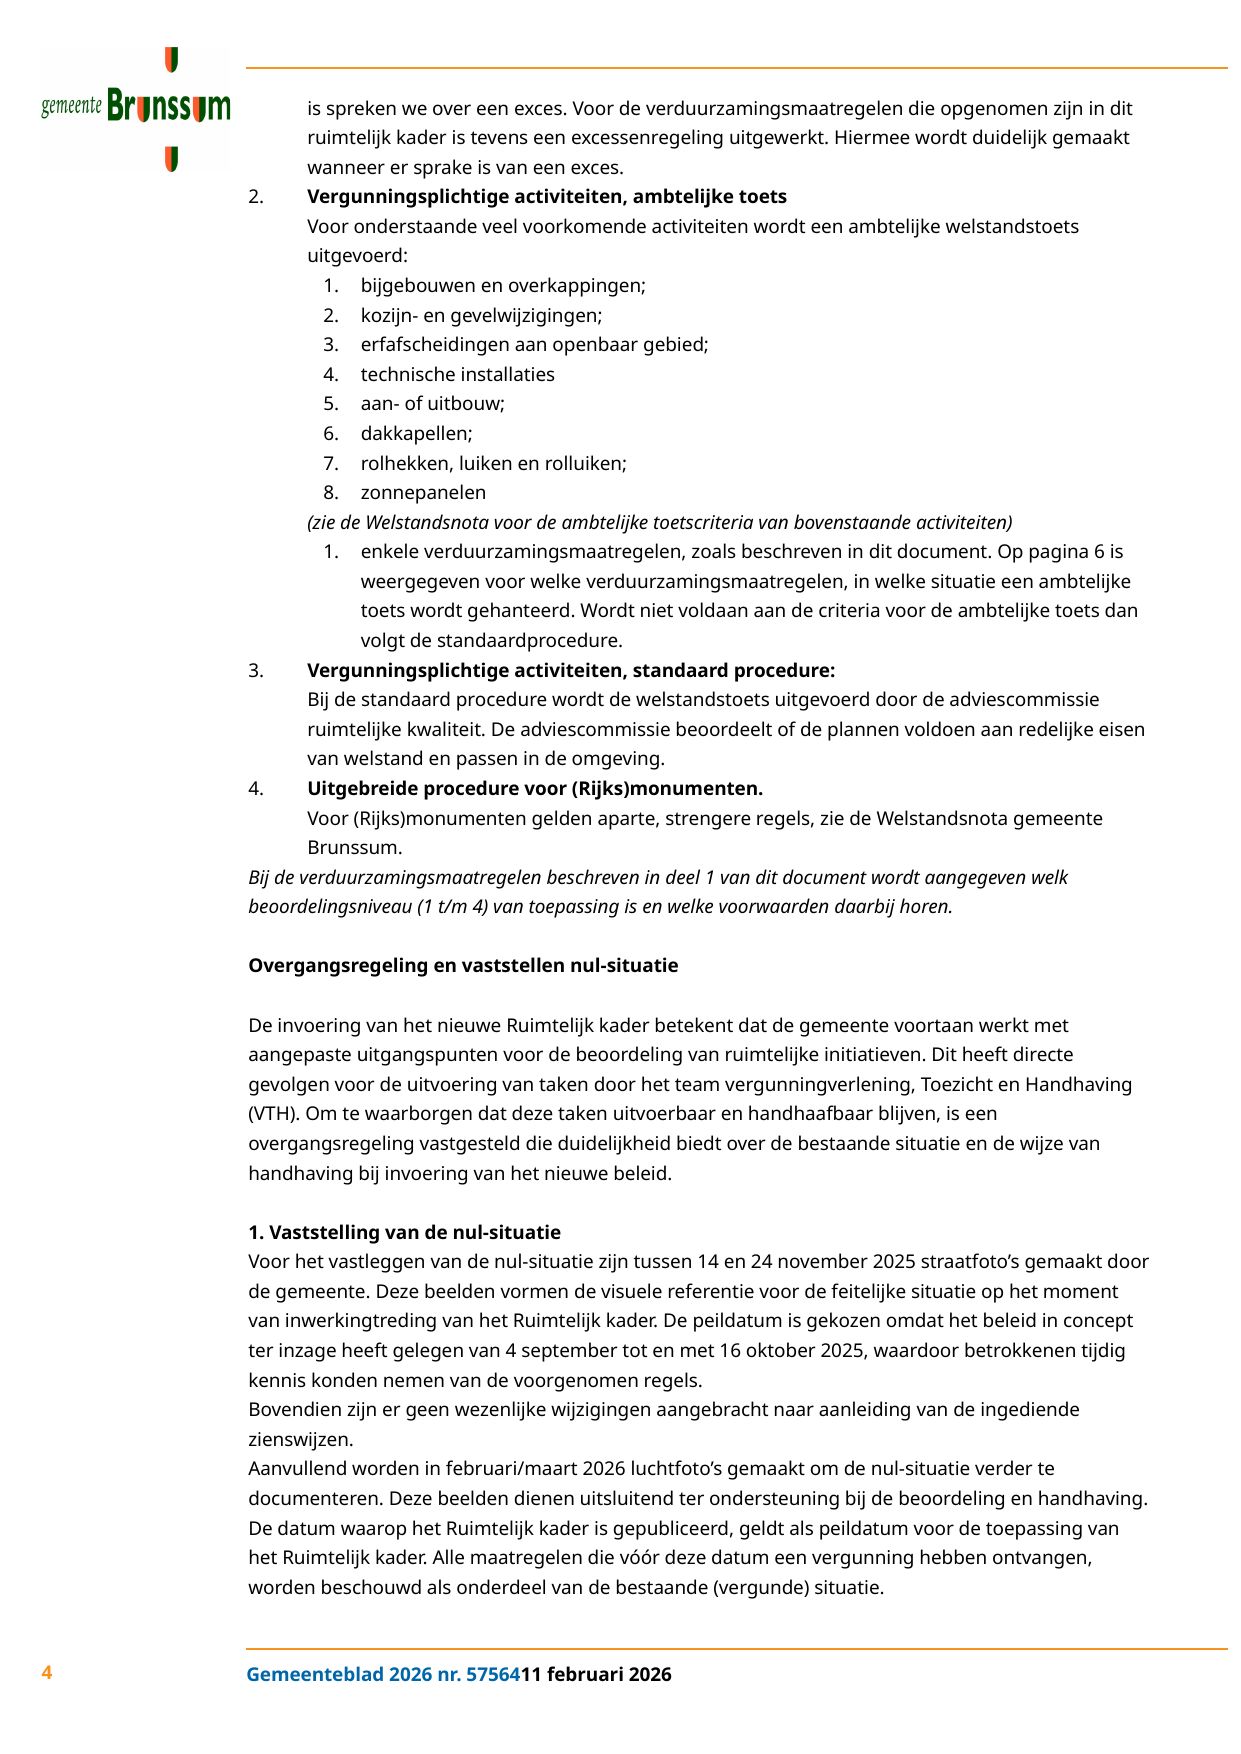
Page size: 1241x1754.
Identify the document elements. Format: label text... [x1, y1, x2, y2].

list Bij de standaard procedure wordt de welstandstoets uitgevoerd door de adviescommissie ruimtelijke kwaliteit. De adviescommissie beoordeelt of de plannen voldoen aan redelijke eisen van welstand en passen in de omgeving. [248, 686, 1152, 771]
text De invoering van het nieuwe Ruimtelijk kader betekent dat de gemeente voortaan werkt met aangepaste uitgangspunten voor de beoordeling van ruimtelijke initiatieven. Dit heeft directe gevolgen voor de uitvoering van taken door het team vergunningverlening, Toezicht en Handhaving (VTH). Om te waarborgen dat deze taken uitvoerbaar en handhaafbaar blijven, is een overgangsregeling vastgesteld die duidelijkheid biedt over de bestaande situatie en de wijze van handhaving bij invoering van het nieuwe beleid. [248, 1012, 1152, 1186]
list dakkapellen; [323, 420, 1152, 446]
text 1. Vaststelling van de nul-situatie [248, 1219, 1152, 1245]
list Vergunningsplichtige activiteiten, standaard procedure: [248, 657, 1152, 683]
text Voor het vastleggen van de nul-situatie zijn tussen 14 en 24 november 2025 straatfoto’s gemaakt door de gemeente. Deze beelden vormen de visuele referentie voor de feitelijke situatie op het moment van inwerkingtreding van het Ruimtelijk kader. De peildatum is gekozen omdat het beleid in concept ter inzage heeft gelegen van 4 september tot en met 16 oktober 2025, waardoor betrokkenen tijdig kennis konden nemen van de voorgenomen regels. [248, 1248, 1152, 1393]
list Voor onderstaande veel voorkomende activiteiten wordt een ambtelijke welstandstoets uitgevoerd: [248, 213, 1152, 268]
list (zie de Welstandsnota voor de ambtelijke toetscriteria van bovenstaande activiteiten) [248, 509, 1152, 535]
list enkele verduurzamingsmaatregelen, zoals beschreven in dit document. Op pagina 6 is weergegeven voor welke verduurzamingsmaatregelen, in welke situatie een ambtelijke toets wordt gehanteerd. Wordt niet voldaan aan de criteria voor de ambtelijke toets dan volgt de standaardprocedure. [323, 538, 1152, 653]
list is spreken we over een exces. Voor de verduurzamingsmaatregelen die opgenomen zijn in dit ruimtelijk kader is tevens een excessenregeling uitgewerkt. Hiermee wordt duidelijk gemaakt wanneer er sprake is van een exces. [248, 95, 1152, 180]
picture [41, 47, 231, 172]
list kozijn- en gevelwijzigingen; [323, 302, 1152, 328]
list rolhekken, luiken en rolluiken; [323, 450, 1152, 476]
list technische installaties [323, 361, 1152, 387]
list bijgebouwen en overkappingen; [323, 272, 1152, 298]
list Vergunningsplichtige activiteiten, ambtelijke toets [248, 183, 1152, 209]
text Aanvullend worden in februari/maart 2026 luchtfoto’s gemaakt om de nul-situatie verder te documenteren. Deze beelden dienen uitsluitend ter ondersteuning bij de beoordeling en handhaving. De datum waarop het Ruimtelijk kader is gepubliceerd, geldt als peildatum voor de toepassing van het Ruimtelijk kader. Alle maatregelen die vóór deze datum een vergunning hebben ontvangen, worden beschouwd als onderdeel van de bestaande (vergunde) situatie. [248, 1456, 1152, 1600]
text Overgangsregeling en vaststellen nul-situatie [248, 953, 1152, 978]
list Voor (Rijks)monumenten gelden aparte, strengere regels, zie de Welstandsnota gemeente Brunssum. [248, 805, 1152, 860]
text Bovendien zijn er geen wezenlijke wijzigingen aangebracht naar aanleiding van de ingediende zienswijzen. [248, 1396, 1152, 1452]
text Bij de verduurzamingsmaatregelen beschreven in deel 1 van dit document wordt aangegeven welk beoordelingsniveau (1 t/m 4) van toepassing is en welke voorwaarden daarbij horen. [248, 864, 1152, 919]
list Uitgebreide procedure voor (Rijks)monumenten. [248, 775, 1152, 801]
list erfafscheidingen aan openbaar gebied; [323, 331, 1152, 357]
list zonnepanelen [323, 479, 1152, 505]
list aan- of uitbouw; [323, 391, 1152, 416]
